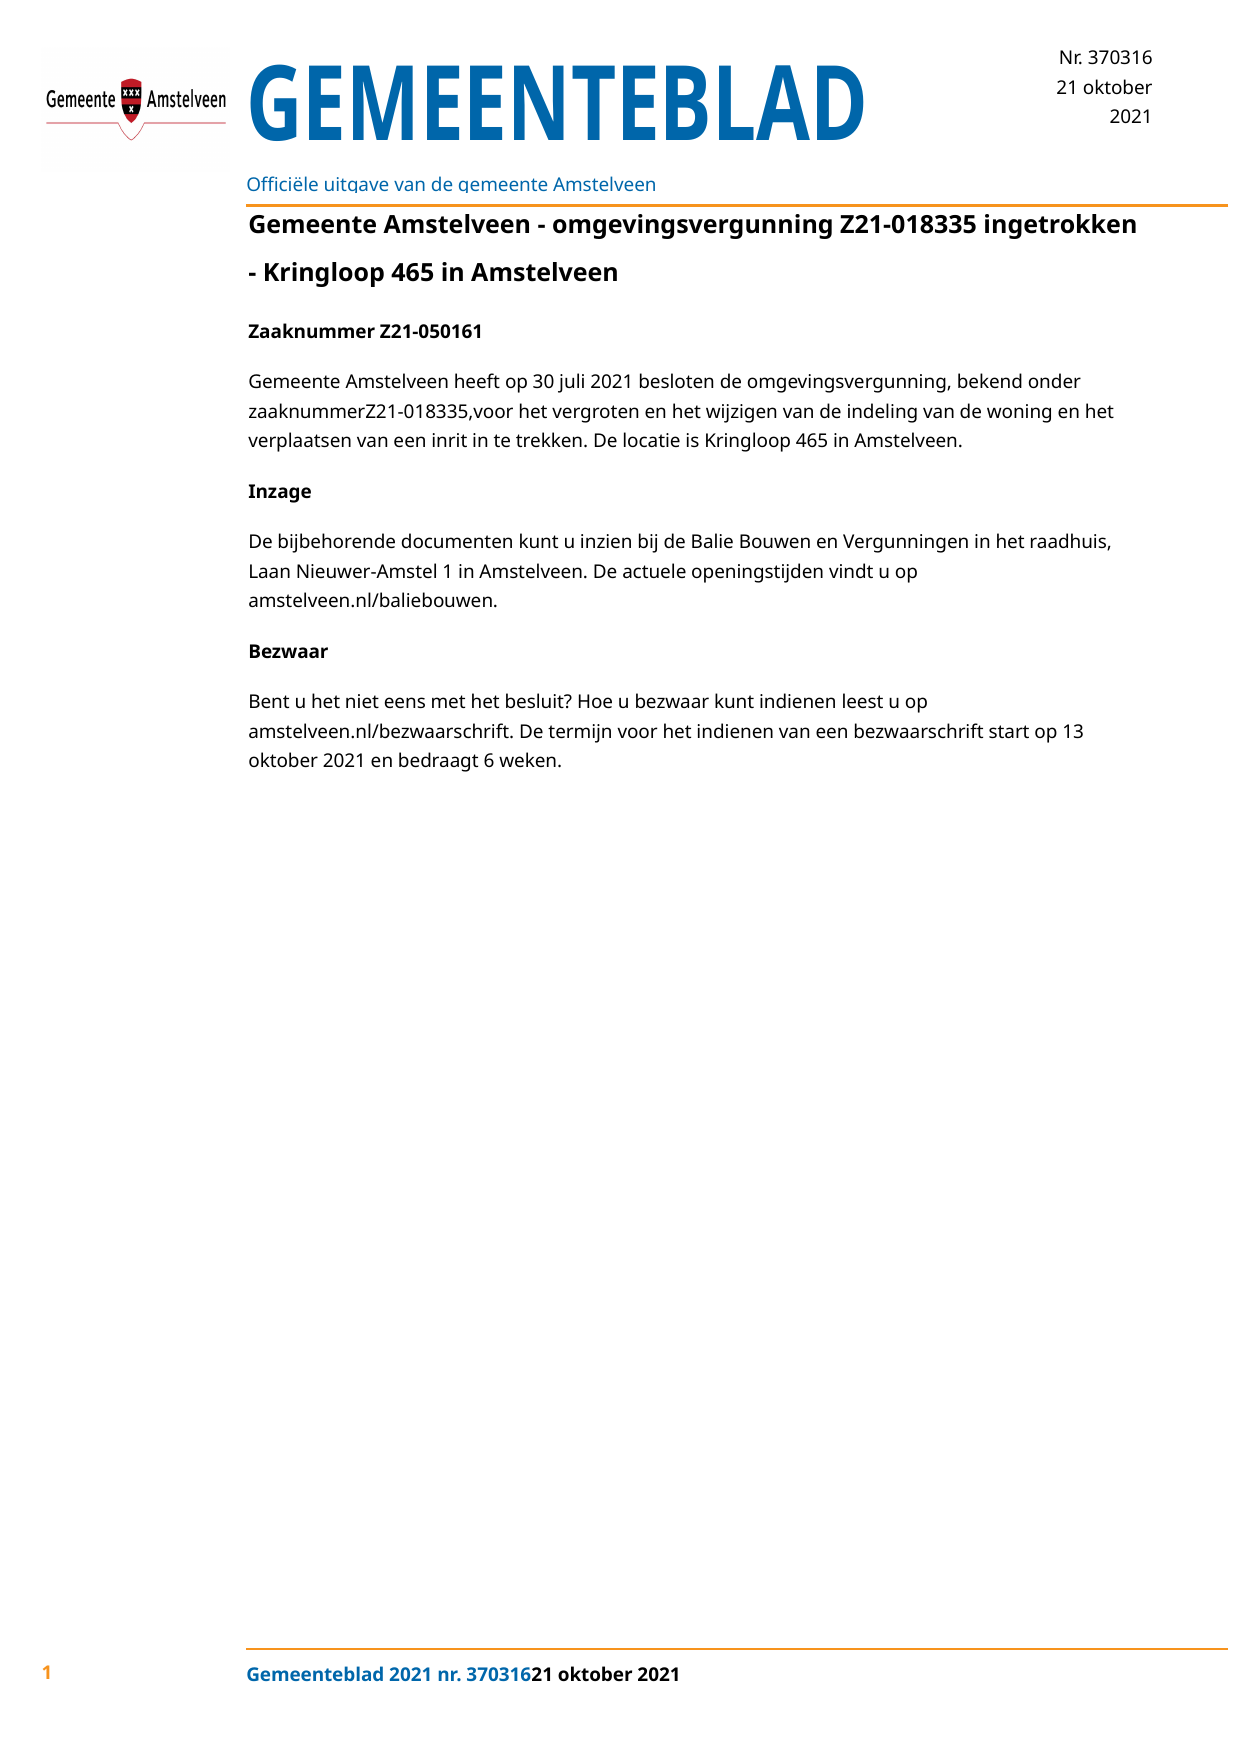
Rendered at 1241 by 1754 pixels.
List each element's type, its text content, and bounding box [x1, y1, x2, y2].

text Inzage [248, 478, 1152, 504]
text Gemeente Amstelveen - omgevingsvergunning Z21-018335 ingetrokken - Kringloop 465 in Amstelveen [248, 207, 1152, 288]
text De bijbehorende documenten kunt u inzien bij de Balie Bouwen en Vergunningen in het raadhuis, Laan Nieuwer-Amstel 1 in Amstelveen. De actuele openingstijden vindt u op amstelveen.nl/baliebouwen. [248, 528, 1152, 613]
text Zaaknummer Z21-050161 [248, 318, 1152, 344]
text Bent u het niet eens met het besluit? Hoe u bezwaar kunt indienen leest u op amstelveen.nl/bezwaarschrift. De termijn voor het indienen van een bezwaarschrift start op 13 oktober 2021 en bedraagt 6 weken. [248, 688, 1152, 773]
picture [41, 47, 231, 172]
text Gemeente Amstelveen heeft op 30 juli 2021 besloten de omgevingsvergunning, bekend onder zaaknummerZ21-018335,voor het vergroten en het wijzigen van de indeling van de woning en het verplaatsen van een inrit in te trekken. De locatie is Kringloop 465 in Amstelveen. [248, 368, 1152, 453]
text Bezwaar [248, 638, 1152, 664]
